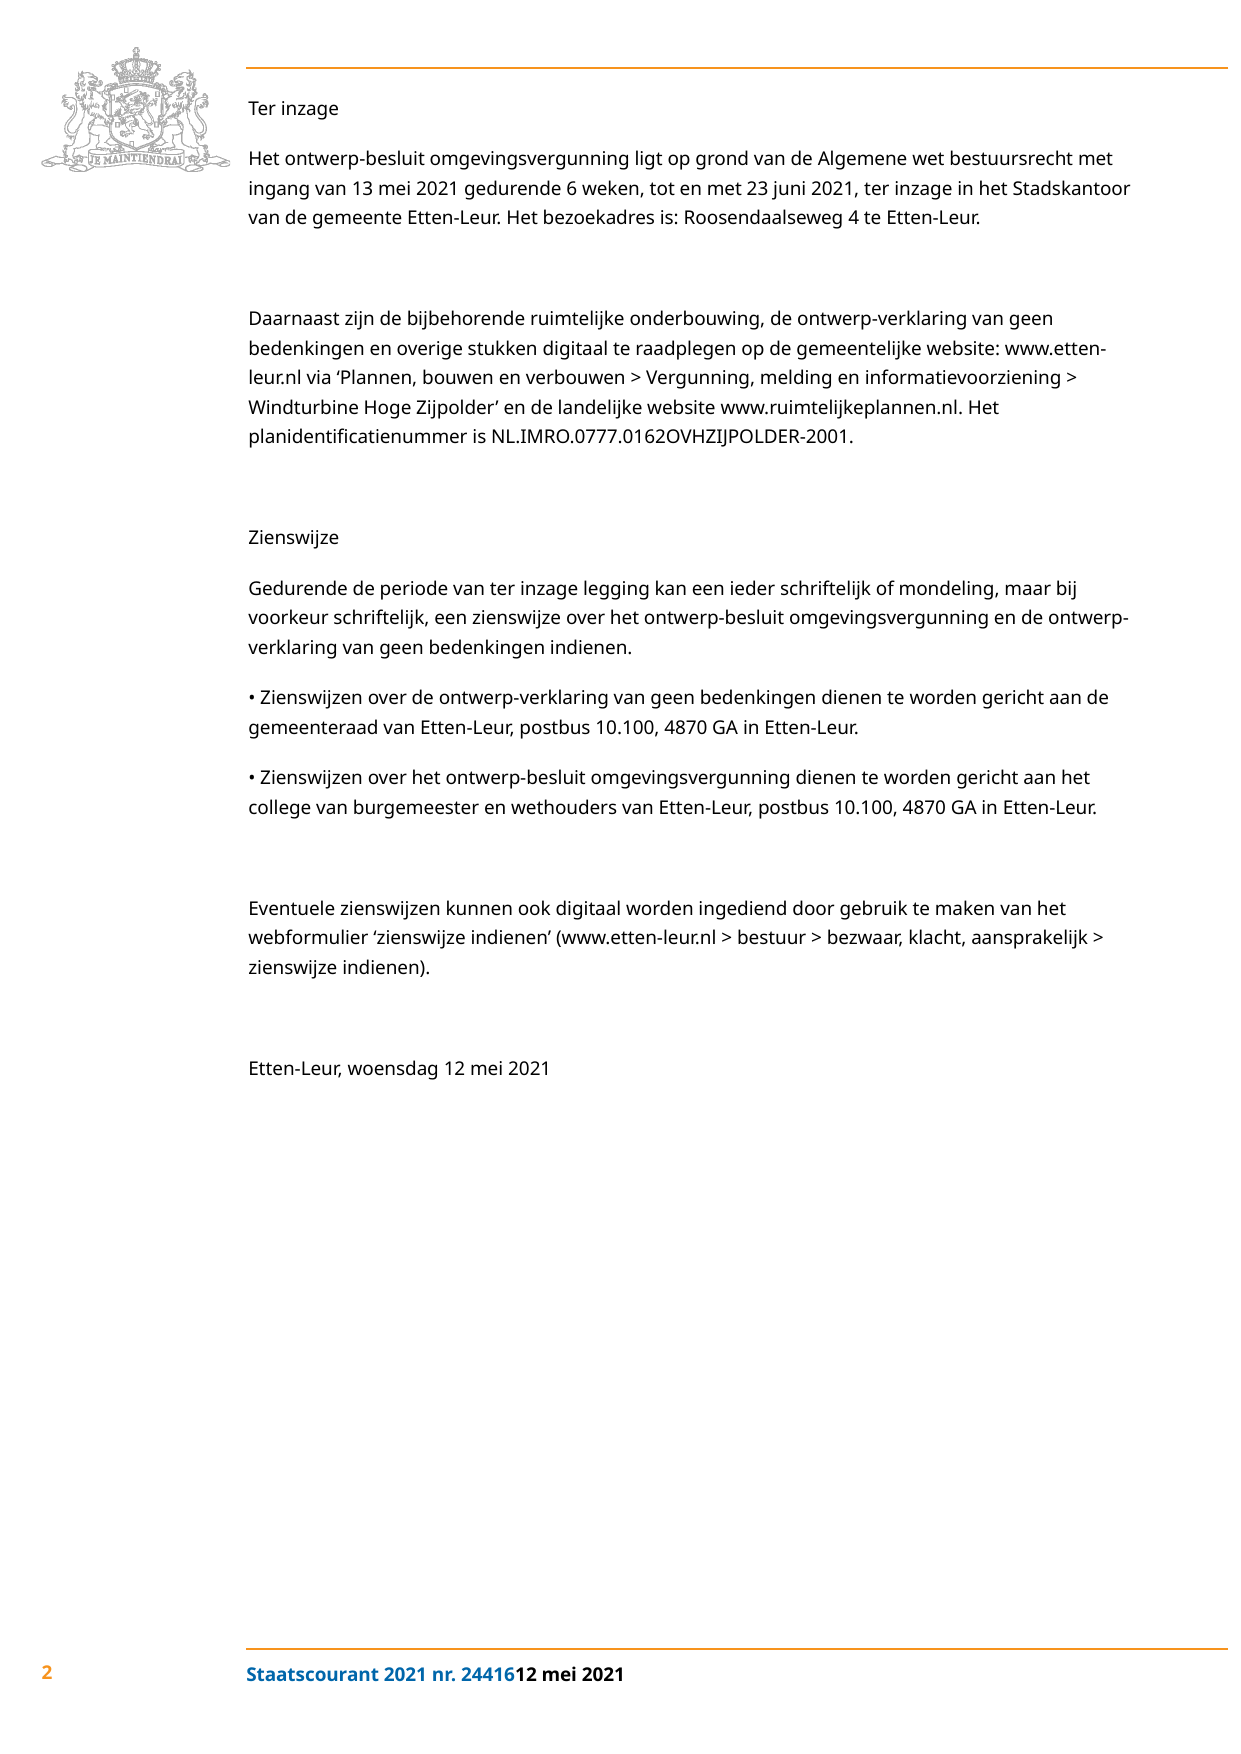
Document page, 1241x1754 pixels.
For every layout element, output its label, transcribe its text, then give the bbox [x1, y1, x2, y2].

text Daarnaast zijn de bijbehorende ruimtelijke onderbouwing, de ontwerp-verklaring van geen bedenkingen en overige stukken digitaal te raadplegen op de gemeentelijke website: www.etten-leur.nl via ‘Plannen, bouwen en verbouwen > Vergunning, melding en informatievoorziening > Windturbine Hoge Zijpolder’ en de landelijke website www.ruimtelijkeplannen.nl. Het planidentificatienummer is NL.IMRO.0777.0162OVHZIJPOLDER-2001. [248, 305, 1152, 449]
text Gedurende de periode van ter inzage legging kan een ieder schriftelijk of mondeling, maar bij voorkeur schriftelijk, een zienswijze over het ontwerp-besluit omgevingsvergunning en de ontwerp-verklaring van geen bedenkingen indienen. [248, 575, 1152, 660]
text Eventuele zienswijzen kunnen ook digitaal worden ingediend door gebruik te maken van het webformulier ‘zienswijze indienen’ (www.etten-leur.nl > bestuur > bezwaar, klacht, aansprakelijk > zienswijze indienen). [248, 895, 1152, 980]
text Etten-Leur, woensdag 12 mei 2021 [248, 1055, 1152, 1081]
text Ter inzage [248, 95, 1152, 121]
text • Zienswijzen over het ontwerp-besluit omgevingsvergunning dienen te worden gericht aan het college van burgemeester en wethouders van Etten-Leur, postbus 10.100, 4870 GA in Etten-Leur. [248, 764, 1152, 820]
text Zienswijze [248, 524, 1152, 550]
text Het ontwerp-besluit omgevingsvergunning ligt op grond van de Algemene wet bestuursrecht met ingang van 13 mei 2021 gedurende 6 weken, tot en met 23 juni 2021, ter inzage in het Stadskantoor van de gemeente Etten-Leur. Het bezoekadres is: Roosendaalseweg 4 te Etten-Leur. [248, 145, 1152, 230]
text • Zienswijzen over de ontwerp-verklaring van geen bedenkingen dienen te worden gericht aan de gemeenteraad van Etten-Leur, postbus 10.100, 4870 GA in Etten-Leur. [248, 684, 1152, 740]
picture [41, 47, 231, 172]
